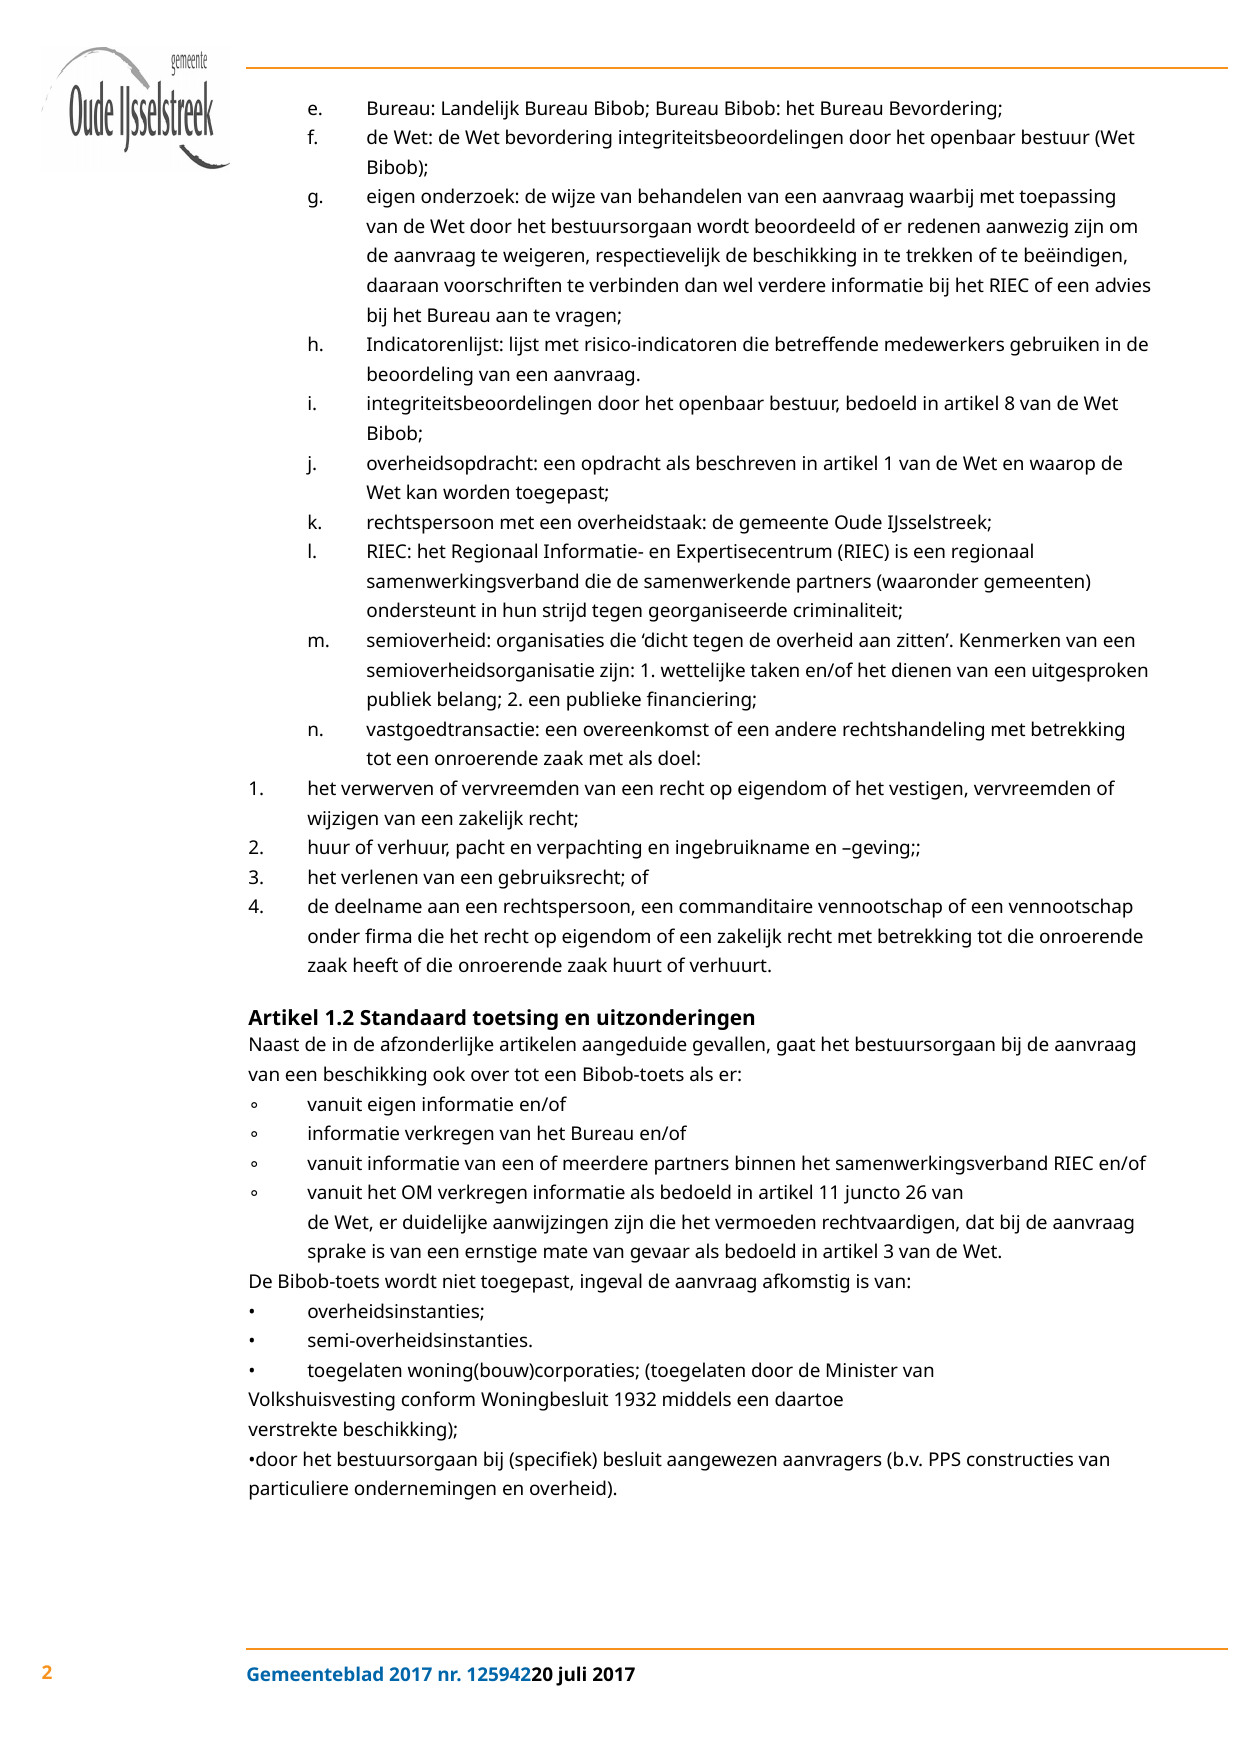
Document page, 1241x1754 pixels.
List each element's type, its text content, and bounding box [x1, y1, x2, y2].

list RIEC: het Regionaal Informatie- en Expertisecentrum (RIEC) is een regionaal samenwerkingsverband die de samenwerkende partners (waaronder gemeenten) ondersteunt in hun strijd tegen georganiseerde criminaliteit; [307, 538, 1152, 623]
list semi-overheidsinstanties. [248, 1327, 1152, 1353]
list de Wet, er duidelijke aanwijzingen zijn die het vermoeden rechtvaardigen, dat bij de aanvraag sprake is van een ernstige mate van gevaar als bedoeld in artikel 3 van de Wet. [248, 1209, 1152, 1264]
text •door het bestuursorgaan bij (specifiek) besluit aangewezen aanvragers (b.v. PPS constructies van particuliere ondernemingen en overheid). [248, 1446, 1152, 1501]
list vastgoedtransactie: een overeenkomst of een andere rechtshandeling met betrekking tot een onroerende zaak met als doel: [307, 716, 1152, 771]
list overheidsopdracht: een opdracht als beschreven in artikel 1 van de Wet en waarop de Wet kan worden toegepast; [307, 450, 1152, 505]
list integriteitsbeoordelingen door het openbaar bestuur, bedoeld in artikel 8 van de Wet Bibob; [307, 391, 1152, 446]
text Volkshuisvesting conform Woningbesluit 1932 middels een daartoe [248, 1387, 1152, 1412]
list informatie verkregen van het Bureau en/of [248, 1120, 1152, 1146]
list de Wet: de Wet bevordering integriteitsbeoordelingen door het openbaar bestuur (Wet Bibob); [307, 124, 1152, 180]
text verstrekte beschikking); [248, 1416, 1152, 1442]
list vanuit eigen informatie en/of [248, 1091, 1152, 1116]
list Indicatorenlijst: lijst met risico-indicatoren die betreffende medewerkers gebruiken in de beoordeling van een aanvraag. [307, 331, 1152, 387]
list het verlenen van een gebruiksrecht; of [248, 864, 1152, 890]
list eigen onderzoek: de wijze van behandelen van een aanvraag waarbij met toepassing van de Wet door het bestuursorgaan wordt beoordeeld of er redenen aanwezig zijn om de aanvraag te weigeren, respectievelijk de beschikking in te trekken of te beëindigen, daaraan voorschriften te verbinden dan wel verdere informatie bij het RIEC of een advies bij het Bureau aan te vragen; [307, 183, 1152, 328]
list semioverheid: organisaties die ‘dicht tegen de overheid aan zitten’. Kenmerken van een semioverheidsorganisatie zijn: 1. wettelijke taken en/of het dienen van een uitgesproken publiek belang; 2. een publieke financiering; [307, 627, 1152, 712]
list overheidsinstanties; [248, 1298, 1152, 1323]
text De Bibob-toets wordt niet toegepast, ingeval de aanvraag afkomstig is van: [248, 1268, 1152, 1294]
list vanuit informatie van een of meerdere partners binnen het samenwerkingsverband RIEC en/of [248, 1150, 1152, 1176]
list vanuit het OM verkregen informatie als bedoeld in artikel 11 juncto 26 van [248, 1179, 1152, 1205]
text Artikel 1.2 Standaard toetsing en uitzonderingen [248, 1003, 1152, 1032]
list huur of verhuur, pacht en verpachting en ingebruikname en –geving;; [248, 834, 1152, 860]
list het verwerven of vervreemden van een recht op eigendom of het vestigen, vervreemden of wijzigen van een zakelijk recht; [248, 775, 1152, 831]
list de deelname aan een rechtspersoon, een commanditaire vennootschap of een vennootschap onder firma die het recht op eigendom of een zakelijk recht met betrekking tot die onroerende zaak heeft of die onroerende zaak huurt of verhuurt. [248, 893, 1152, 978]
list toegelaten woning(bouw)corporaties; (toegelaten door de Minister van [248, 1357, 1152, 1383]
picture [41, 47, 231, 172]
text Naast de in de afzonderlijke artikelen aangeduide gevallen, gaat het bestuursorgaan bij de aanvraag van een beschikking ook over tot een Bibob-toets als er: [248, 1032, 1152, 1087]
list rechtspersoon met een overheidstaak: de gemeente Oude IJsselstreek; [307, 509, 1152, 535]
list Bureau: Landelijk Bureau Bibob; Bureau Bibob: het Bureau Bevordering; [307, 95, 1152, 121]
